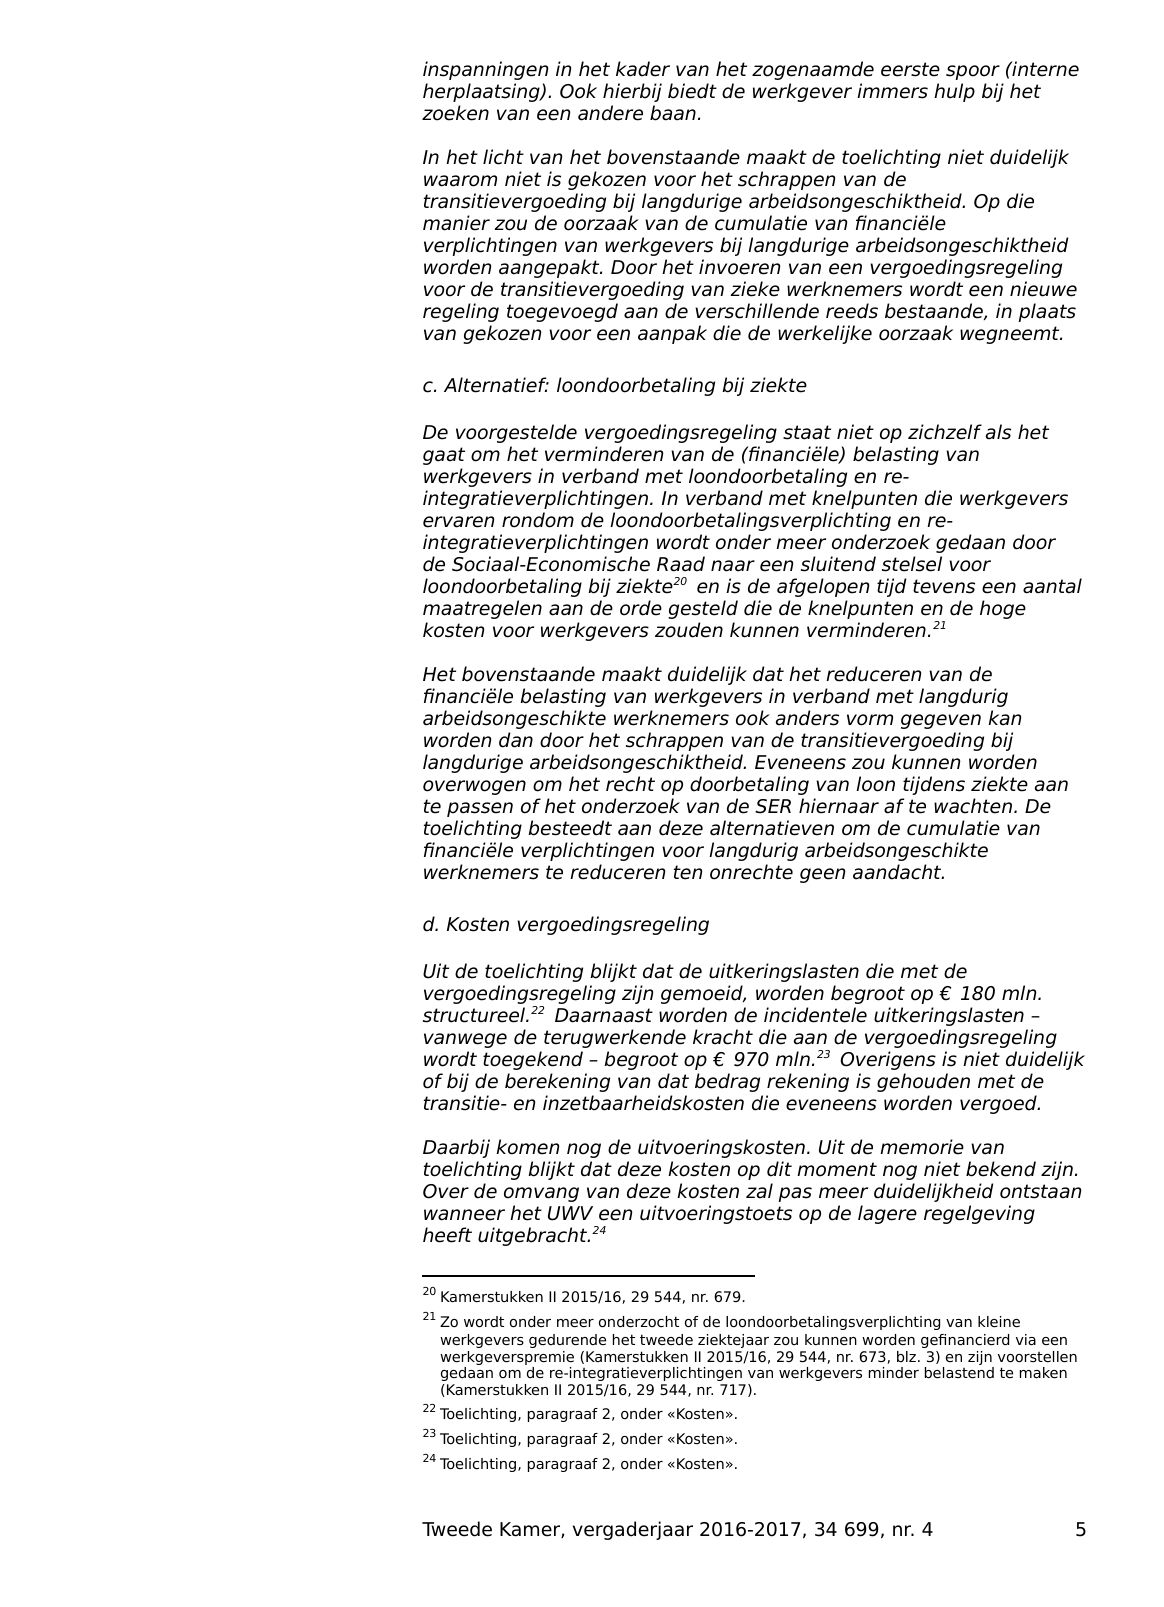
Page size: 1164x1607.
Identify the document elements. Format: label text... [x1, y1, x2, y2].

text Zo wordt onder meer onderzocht of de loondoorbetalingsverplichting van kleine werkgevers gedurende het tweede ziektejaar zou kunnen worden gefinancierd via een werkgeverspremie (Kamerstukken II 2015/16, 29 544, nr. 673, blz. 3) en zijn voorstellen gedaan om de re-integratieverplichtingen van werkgevers minder belastend te maken (Kamerstukken II 2015/16, 29 544, nr. 717). [422, 1310, 1087, 1399]
text Daarbij komen nog de uitvoeringskosten. Uit de memorie van toelichting blijkt dat deze kosten op dit moment nog niet bekend zijn. Over de omvang van deze kosten zal pas meer duidelijkheid ontstaan wanneer het UWV een uitvoeringstoets op de lagere regelgeving heeft uitgebracht. [422, 1137, 1087, 1247]
text In het licht van het bovenstaande maakt de toelichting niet duidelijk waarom niet is gekozen voor het schrappen van de transitievergoeding bij langdurige arbeidsongeschiktheid. Op die manier zou de oorzaak van de cumulatie van financiële verplichtingen van werkgevers bij langdurige arbeidsongeschiktheid worden aangepakt. Door het invoeren van een vergoedingsregeling voor de transitievergoeding van zieke werknemers wordt een nieuwe regeling toegevoegd aan de verschillende reeds bestaande, in plaats van gekozen voor een aanpak die de werkelijke oorzaak wegneemt. [422, 147, 1087, 345]
text Kamerstukken II 2015/16, 29 544, nr. 679. [422, 1285, 1087, 1307]
subtitle c. Alternatief: loondoorbetaling bij ziekte [422, 375, 1087, 397]
text Toelichting, paragraaf 2, onder «Kosten». [422, 1427, 1087, 1449]
text De voorgestelde vergoedingsregeling staat niet op zichzelf als het gaat om het verminderen van de (financiële) belasting van werkgevers in verband met loondoorbetaling en re-integratieverplichtingen. In verband met knelpunten die werkgevers ervaren rondom de loondoorbetalingsverplichting en re-integratieverplichtingen wordt onder meer onderzoek gedaan door de Sociaal-Economische Raad naar een sluitend stelsel voor loondoorbetaling bij ziekte en is de afgelopen tijd tevens een aantal maatregelen aan de orde gesteld die de knelpunten en de hoge kosten voor werkgevers zouden kunnen verminderen. [422, 422, 1087, 642]
text inspanningen in het kader van het zogenaamde eerste spoor (interne herplaatsing). Ook hierbij biedt de werkgever immers hulp bij het zoeken van een andere baan. [422, 59, 1087, 125]
text Toelichting, paragraaf 2, onder «Kosten». [422, 1452, 1087, 1474]
text Toelichting, paragraaf 2, onder «Kosten». [422, 1402, 1087, 1424]
text Uit de toelichting blijkt dat de uitkeringslasten die met de vergoedingsregeling zijn gemoeid, worden begroot op € 180 mln. structureel. Daarnaast worden de incidentele uitkeringslasten – vanwege de terugwerkende kracht die aan de vergoedingsregeling wordt toegekend – begroot op € 970 mln. Overigens is niet duidelijk of bij de berekening van dat bedrag rekening is gehouden met de transitie- en inzetbaarheidskosten die eveneens worden vergoed. [422, 961, 1087, 1114]
text Het bovenstaande maakt duidelijk dat het reduceren van de financiële belasting van werkgevers in verband met langdurig arbeidsongeschikte werknemers ook anders vorm gegeven kan worden dan door het schrappen van de transitievergoeding bij langdurige arbeidsongeschiktheid. Eveneens zou kunnen worden overwogen om het recht op doorbetaling van loon tijdens ziekte aan te passen of het onderzoek van de SER hiernaar af te wachten. De toelichting besteedt aan deze alternatieven om de cumulatie van financiële verplichtingen voor langdurig arbeidsongeschikte werknemers te reduceren ten onrechte geen aandacht. [422, 664, 1087, 884]
subtitle d. Kosten vergoedingsregeling [422, 914, 1087, 936]
